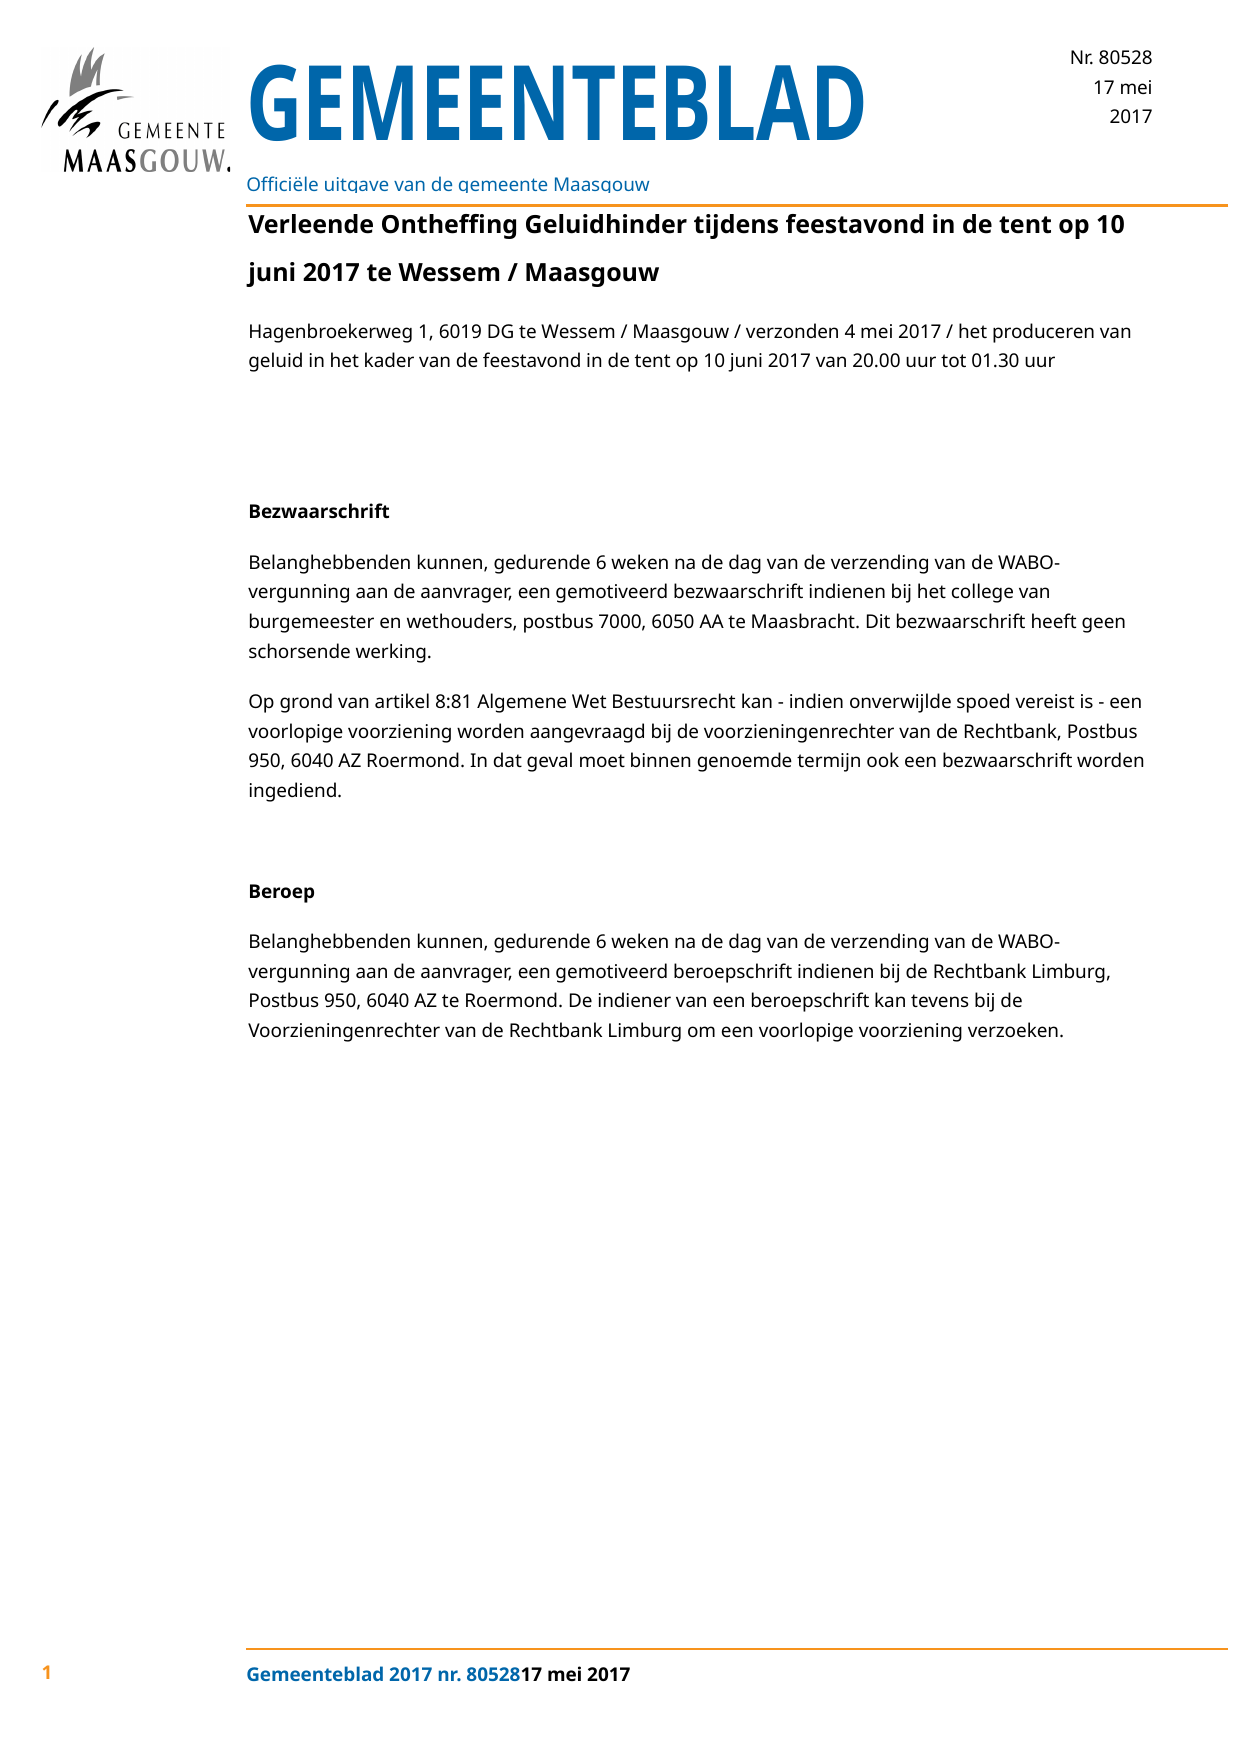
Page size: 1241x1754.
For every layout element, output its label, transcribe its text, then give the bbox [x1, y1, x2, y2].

text Belanghebbenden kunnen, gedurende 6 weken na de dag van de verzending van de WABO-vergunning aan de aanvrager, een gemotiveerd bezwaarschrift indienen bij het college van burgemeester en wethouders, postbus 7000, 6050 AA te Maasbracht. Dit bezwaarschrift heeft geen schorsende werking. [248, 549, 1152, 664]
text Bezwaarschrift [248, 499, 1152, 524]
picture [41, 47, 231, 172]
text Hagenbroekerweg 1, 6019 DG te Wessem / Maasgouw / verzonden 4 mei 2017 / het produceren van geluid in het kader van de feestavond in de tent op 10 juni 2017 van 20.00 uur tot 01.30 uur [248, 318, 1152, 373]
text Verleende Ontheffing Geluidhinder tijdens feestavond in de tent op 10 juni 2017 te Wessem / Maasgouw [248, 207, 1152, 288]
text Belanghebbenden kunnen, gedurende 6 weken na de dag van de verzending van de WABO-vergunning aan de aanvrager, een gemotiveerd beroepschrift indienen bij de Rechtbank Limburg, Postbus 950, 6040 AZ te Roermond. De indiener van een beroepschrift kan tevens bij de Voorzieningenrechter van de Rechtbank Limburg om een voorlopige voorziening verzoeken. [248, 928, 1152, 1043]
text Op grond van artikel 8:81 Algemene Wet Bestuursrecht kan - indien onverwijlde spoed vereist is - een voorlopige voorziening worden aangevraagd bij de voorzieningenrechter van de Rechtbank, Postbus 950, 6040 AZ Roermond. In dat geval moet binnen genoemde termijn ook een bezwaarschrift worden ingediend. [248, 688, 1152, 803]
text Beroep [248, 878, 1152, 904]
